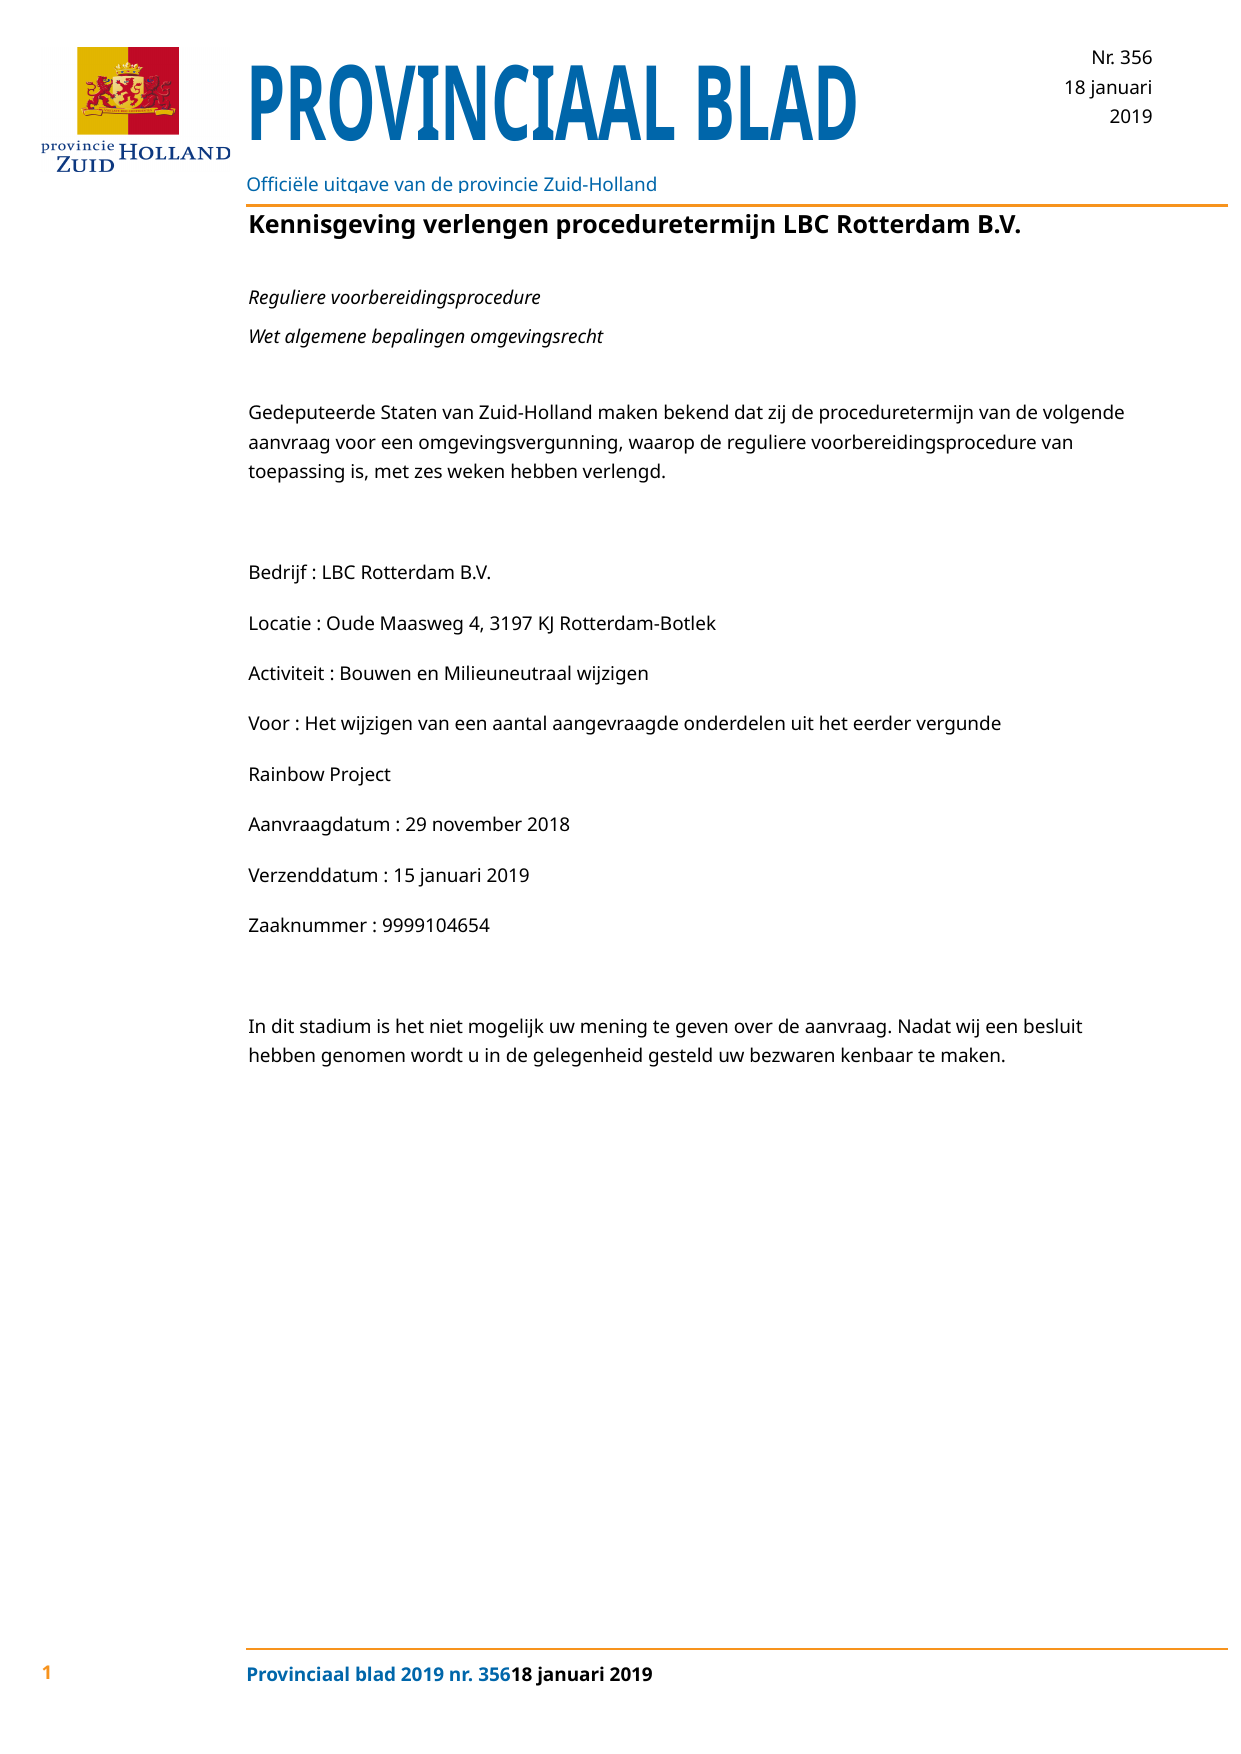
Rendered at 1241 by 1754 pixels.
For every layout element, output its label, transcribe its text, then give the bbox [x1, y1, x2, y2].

text Voor : Het wijzigen van een aantal aangevraagde onderdelen uit het eerder vergunde [248, 711, 1152, 736]
text Gedeputeerde Staten van Zuid-Holland maken bekend dat zij de proceduretermijn van de volgende aanvraag voor een omgevingsvergunning, waarop de reguliere voorbereidingsprocedure van toepassing is, met zes weken hebben verlengd. [248, 399, 1152, 484]
text Zaaknummer : 9999104654 [248, 912, 1152, 938]
text Kennisgeving verlengen proceduretermijn LBC Rotterdam B.V. [248, 207, 1152, 241]
text In dit stadium is het niet mogelijk uw mening te geven over de aanvraag. Nadat wij een besluit hebben genomen wordt u in de gelegenheid gesteld uw bezwaren kenbaar te maken. [248, 1013, 1152, 1068]
text Wet algemene bepalingen omgevingsrecht [248, 323, 1152, 349]
text Aanvraagdatum : 29 november 2018 [248, 811, 1152, 837]
text Locatie : Oude Maasweg 4, 3197 KJ Rotterdam-Botlek [248, 610, 1152, 635]
text Activiteit : Bouwen en Milieuneutraal wijzigen [248, 660, 1152, 686]
text Reguliere voorbereidingsprocedure [248, 284, 1152, 309]
text Bedrijf : LBC Rotterdam B.V. [248, 559, 1152, 585]
text Rainbow Project [248, 761, 1152, 787]
text Verzenddatum : 15 januari 2019 [248, 862, 1152, 887]
picture [41, 47, 231, 172]
